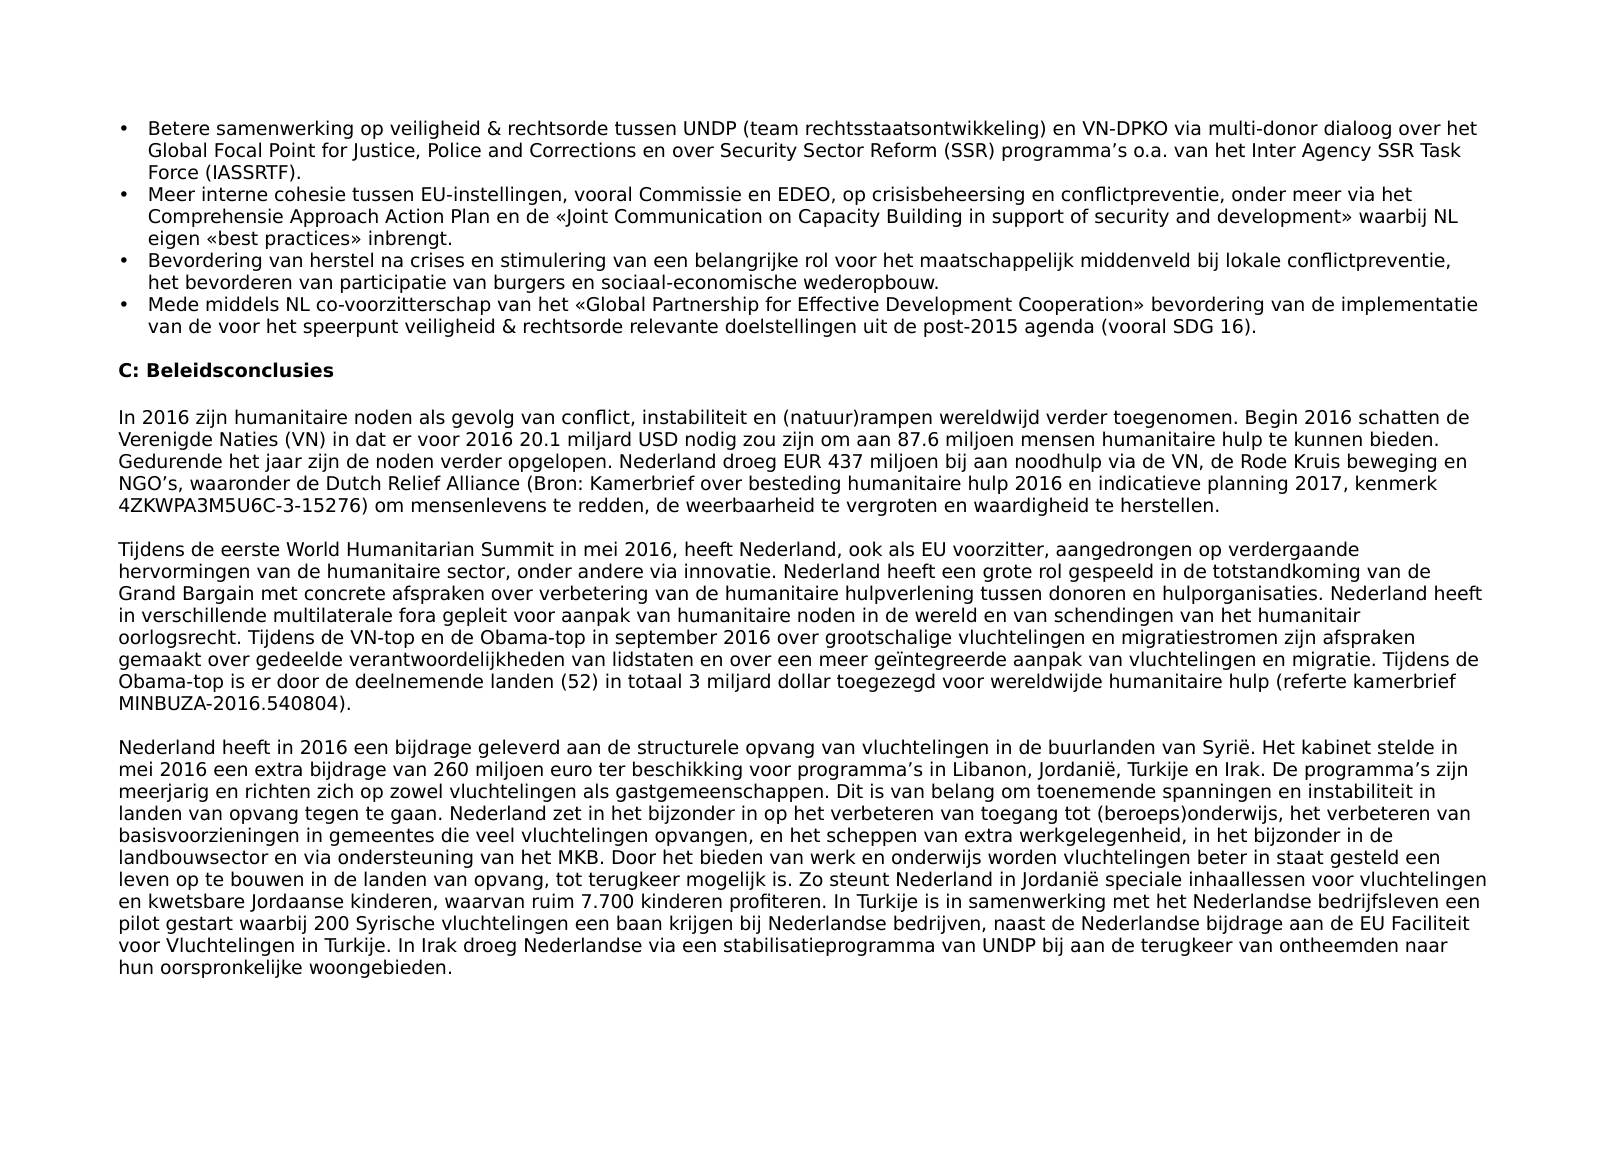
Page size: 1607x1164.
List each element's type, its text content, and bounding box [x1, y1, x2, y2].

subtitle C: Beleidsconclusies [118, 360, 1488, 382]
text Tijdens de eerste World Humanitarian Summit in mei 2016, heeft Nederland, ook als EU voorzitter, aangedrongen op verdergaande hervormingen van de humanitaire sector, onder andere via innovatie. Nederland heeft een grote rol gespeeld in de totstandkoming van de Grand Bargain met concrete afspraken over verbetering van de humanitaire hulpverlening tussen donoren en hulporganisaties. Nederland heeft in verschillende multilaterale fora gepleit voor aanpak van humanitaire noden in de wereld en van schendingen van het humanitair oorlogsrecht. Tijdens de VN-top en de Obama-top in september 2016 over grootschalige vluchtelingen en migratiestromen zijn afspraken gemaakt over gedeelde verantwoordelijkheden van lidstaten en over een meer geïntegreerde aanpak van vluchtelingen en migratie. Tijdens de Obama-top is er door de deelnemende landen (52) in totaal 3 miljard dollar toegezegd voor wereldwijde humanitaire hulp (referte kamerbrief MINBUZA-2016.540804). [118, 539, 1488, 715]
text • Bevordering van herstel na crises en stimulering van een belangrijke rol voor het maatschappelijk middenveld bij lokale conflictpreventie, het bevorderen van participatie van burgers en sociaal-economische wederopbouw. [118, 250, 1488, 294]
text • Mede middels NL co-voorzitterschap van het «Global Partnership for Effective Development Cooperation» bevordering van de implementatie van de voor het speerpunt veiligheid & rechtsorde relevante doelstellingen uit de post-2015 agenda (vooral SDG 16). [118, 294, 1488, 338]
text In 2016 zijn humanitaire noden als gevolg van conflict, instabiliteit en (natuur)rampen wereldwijd verder toegenomen. Begin 2016 schatten de Verenigde Naties (VN) in dat er voor 2016 20.1 miljard USD nodig zou zijn om aan 87.6 miljoen mensen humanitaire hulp te kunnen bieden. Gedurende het jaar zijn de noden verder opgelopen. Nederland droeg EUR 437 miljoen bij aan noodhulp via de VN, de Rode Kruis beweging en NGO’s, waaronder de Dutch Relief Alliance (Bron: Kamerbrief over besteding humanitaire hulp 2016 en indicatieve planning 2017, kenmerk 4ZKWPA3M5U6C-3-15276) om mensenlevens te redden, de weerbaarheid te vergroten en waardigheid te herstellen. [118, 407, 1488, 517]
text • Meer interne cohesie tussen EU-instellingen, vooral Commissie en EDEO, op crisisbeheersing en conflictpreventie, onder meer via het Comprehensie Approach Action Plan en de «Joint Communication on Capacity Building in support of security and development» waarbij NL eigen «best practices» inbrengt. [118, 184, 1488, 250]
text Nederland heeft in 2016 een bijdrage geleverd aan de structurele opvang van vluchtelingen in de buurlanden van Syrië. Het kabinet stelde in mei 2016 een extra bijdrage van 260 miljoen euro ter beschikking voor programma’s in Libanon, Jordanië, Turkije en Irak. De programma’s zijn meerjarig en richten zich op zowel vluchtelingen als gastgemeenschappen. Dit is van belang om toenemende spanningen en instabiliteit in landen van opvang tegen te gaan. Nederland zet in het bijzonder in op het verbeteren van toegang tot (beroeps)onderwijs, het verbeteren van basisvoorzieningen in gemeentes die veel vluchtelingen opvangen, en het scheppen van extra werkgelegenheid, in het bijzonder in de landbouwsector en via ondersteuning van het MKB. Door het bieden van werk en onderwijs worden vluchtelingen beter in staat gesteld een leven op te bouwen in de landen van opvang, tot terugkeer mogelijk is. Zo steunt Nederland in Jordanië speciale inhaallessen voor vluchtelingen en kwetsbare Jordaanse kinderen, waarvan ruim 7.700 kinderen profiteren. In Turkije is in samenwerking met het Nederlandse bedrijfsleven een pilot gestart waarbij 200 Syrische vluchtelingen een baan krijgen bij Nederlandse bedrijven, naast de Nederlandse bijdrage aan de EU Faciliteit voor Vluchtelingen in Turkije. In Irak droeg Nederlandse via een stabilisatieprogramma van UNDP bij aan de terugkeer van ontheemden naar hun oorspronkelijke woongebieden. [118, 737, 1488, 979]
text • Betere samenwerking op veiligheid & rechtsorde tussen UNDP (team rechtsstaatsontwikkeling) en VN-DPKO via multi-donor dialoog over het Global Focal Point for Justice, Police and Corrections en over Security Sector Reform (SSR) programma’s o.a. van het Inter Agency SSR Task Force (IASSRTF). [118, 118, 1488, 184]
